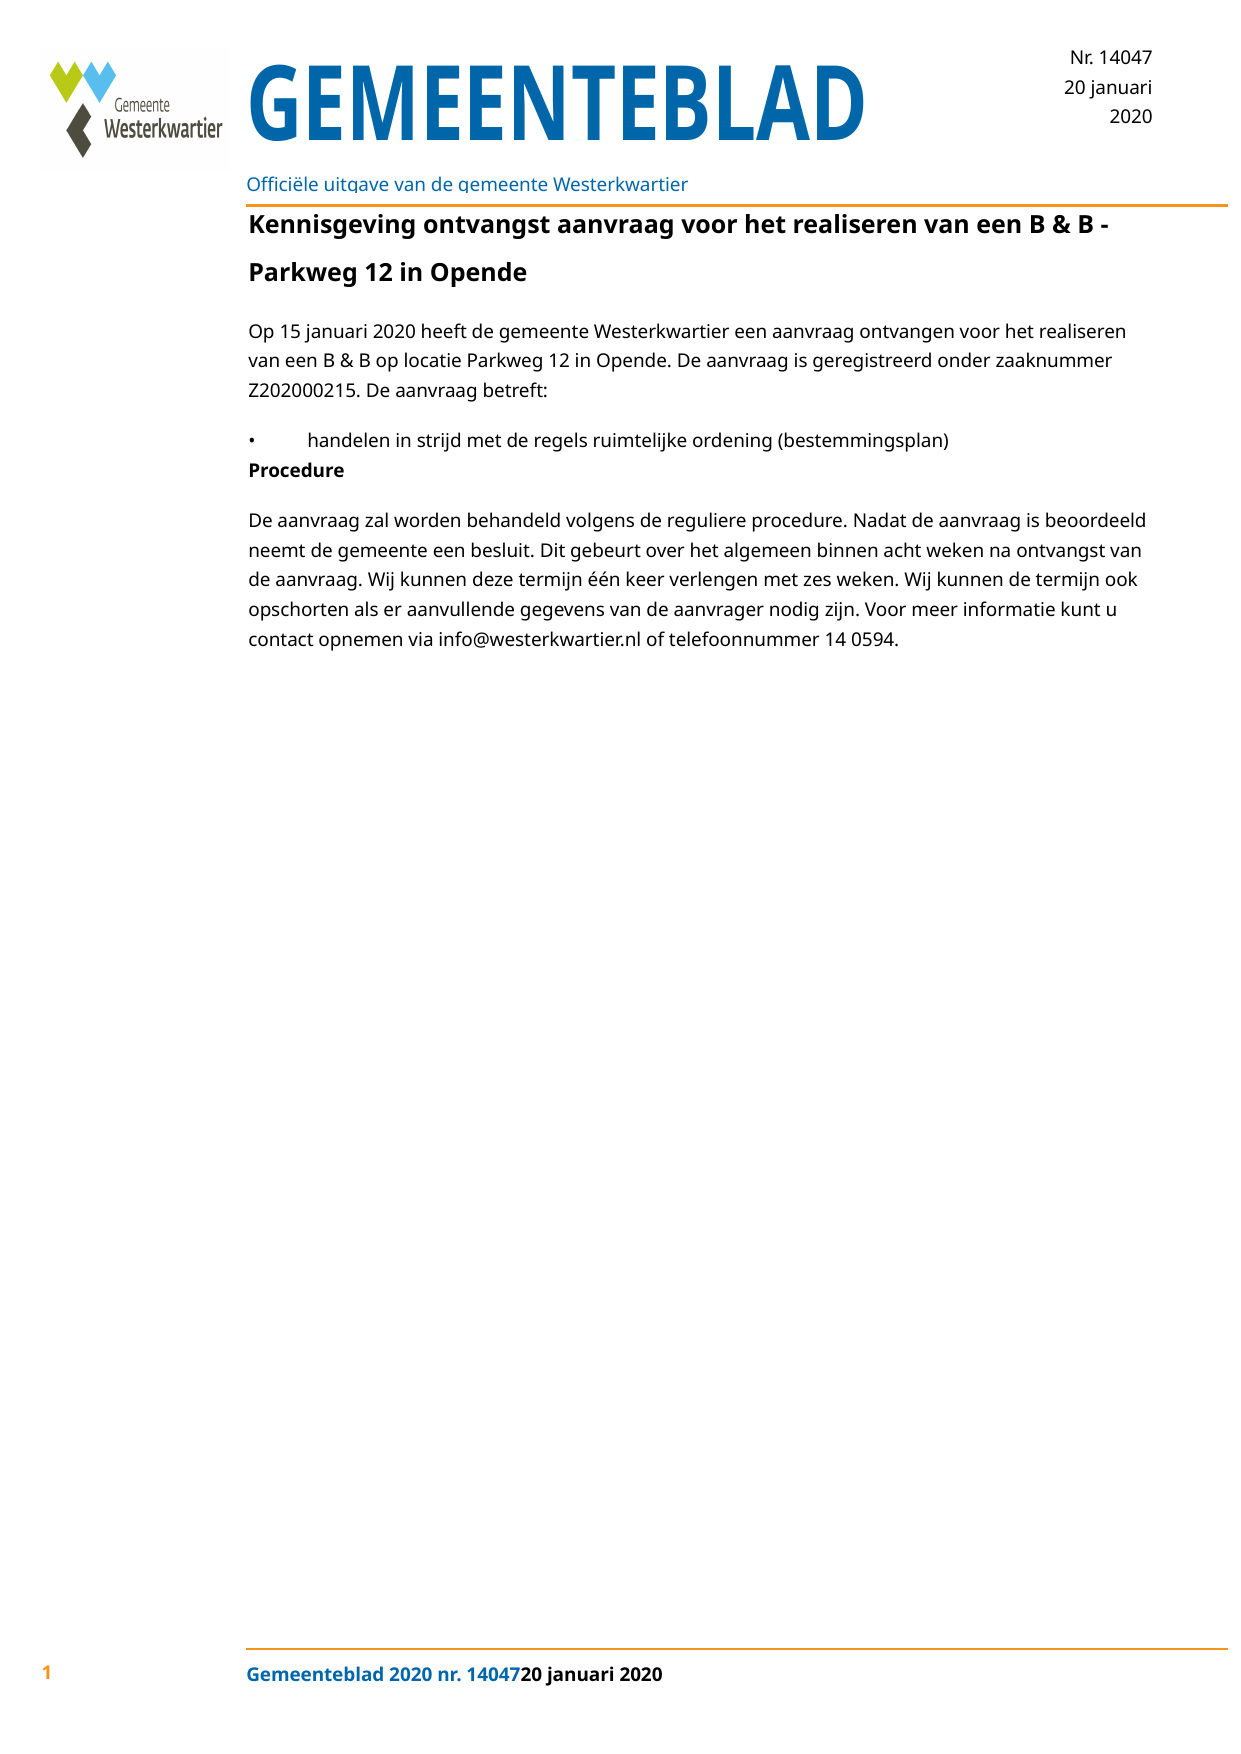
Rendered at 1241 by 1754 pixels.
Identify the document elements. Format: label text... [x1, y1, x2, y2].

text Procedure [248, 457, 1152, 483]
picture [41, 47, 231, 172]
list handelen in strijd met de regels ruimtelijke ordening (bestemmingsplan) [248, 427, 1152, 453]
text Kennisgeving ontvangst aanvraag voor het realiseren van een B & B - Parkweg 12 in Opende [248, 207, 1152, 288]
text De aanvraag zal worden behandeld volgens de reguliere procedure. Nadat de aanvraag is beoordeeld neemt de gemeente een besluit. Dit gebeurt over het algemeen binnen acht weken na ontvangst van de aanvraag. Wij kunnen deze termijn één keer verlengen met zes weken. Wij kunnen de termijn ook opschorten als er aanvullende gegevens van de aanvrager nodig zijn. Voor meer informatie kunt u contact opnemen via info@westerkwartier.nl of telefoonnummer 14 0594. [248, 507, 1152, 652]
text Op 15 januari 2020 heeft de gemeente Westerkwartier een aanvraag ontvangen voor het realiseren van een B & B op locatie Parkweg 12 in Opende. De aanvraag is geregistreerd onder zaaknummer Z202000215. De aanvraag betreft: [248, 318, 1152, 403]
